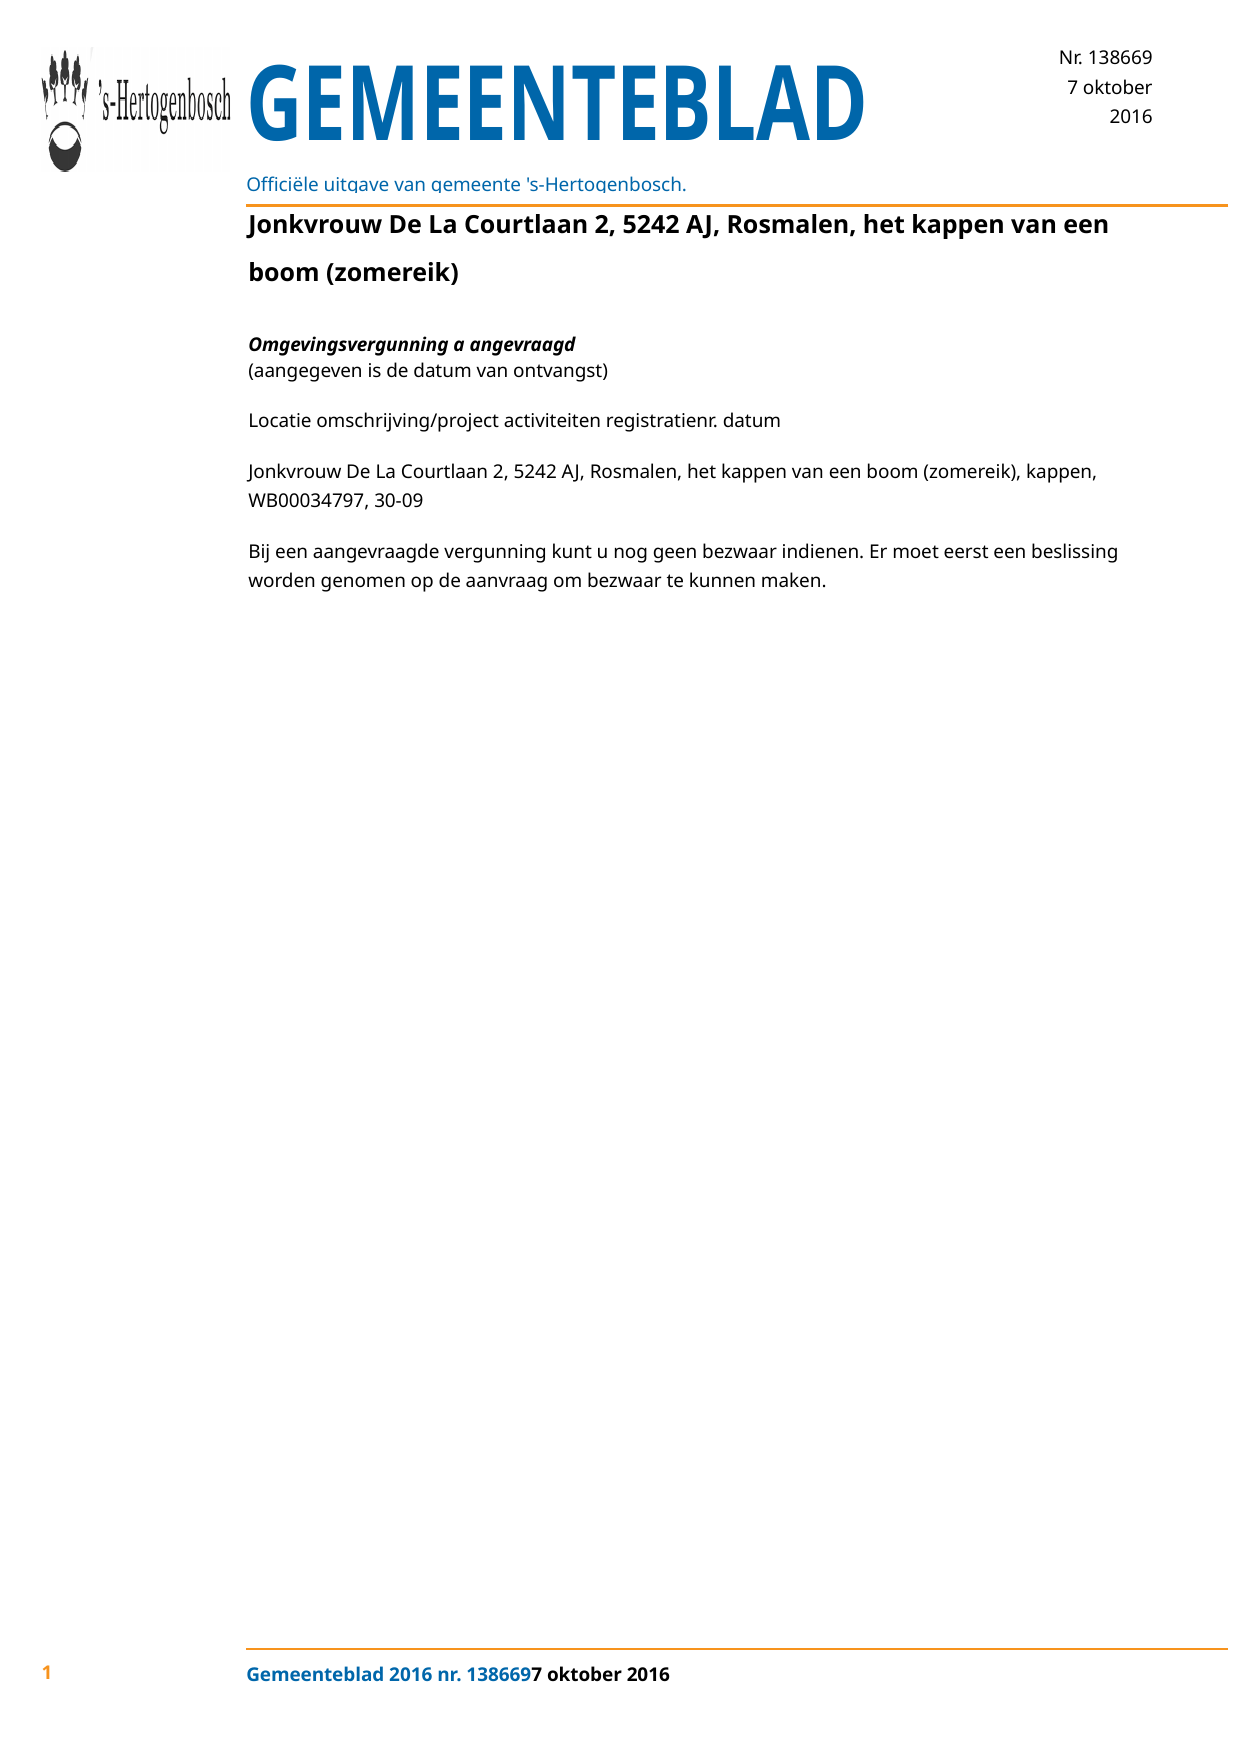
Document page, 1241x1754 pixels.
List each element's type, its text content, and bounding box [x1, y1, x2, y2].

text Jonkvrouw De La Courtlaan 2, 5242 AJ, Rosmalen, het kappen van een boom (zomereik) [248, 207, 1152, 288]
text (aangegeven is de datum van ontvangst) [248, 357, 1152, 383]
text Bij een aangevraagde vergunning kunt u nog geen bezwaar indienen. Er moet eerst een beslissing worden genomen op de aanvraag om bezwaar te kunnen maken. [248, 538, 1152, 593]
text Omgevingsvergunning a angevraagd [248, 331, 1152, 357]
text Locatie omschrijving/project activiteiten registratienr. datum [248, 408, 1152, 433]
picture [41, 47, 231, 172]
text Jonkvrouw De La Courtlaan 2, 5242 AJ, Rosmalen, het kappen van een boom (zomereik), kappen, WB00034797, 30-09 [248, 458, 1152, 513]
